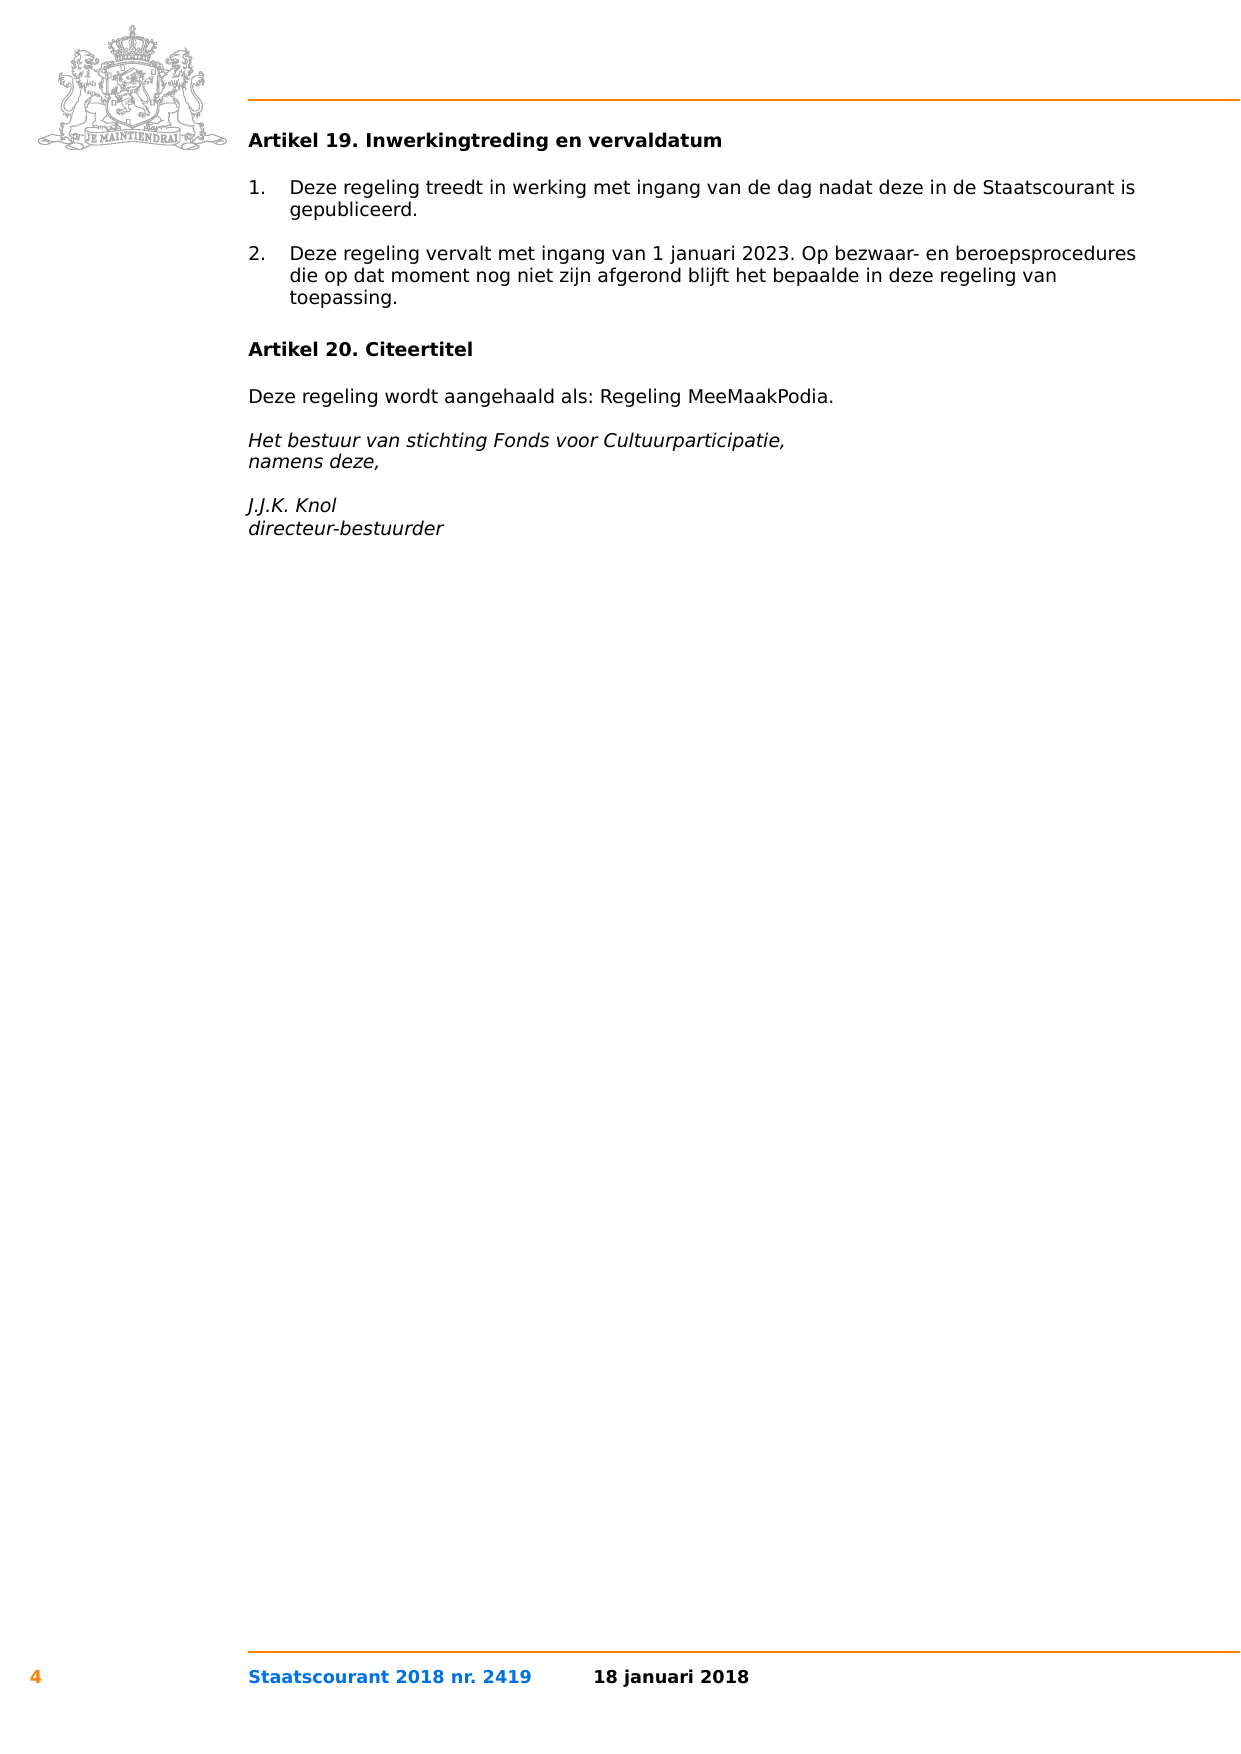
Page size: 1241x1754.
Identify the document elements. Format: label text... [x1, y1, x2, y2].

text 2. Deze regeling vervalt met ingang van 1 januari 2023. Op bezwaar- en beroepsprocedures die op dat moment nog niet zijn afgerond blijft het bepaalde in deze regeling van toepassing. [248, 243, 1163, 309]
picture [38, 25, 227, 150]
text 1. Deze regeling treedt in werking met ingang van de dag nadat deze in de Staatscourant is gepubliceerd. [248, 177, 1163, 221]
subtitle Artikel 19. Inwerkingtreding en vervaldatum [248, 130, 1163, 152]
text Deze regeling wordt aangehaald als: Regeling MeeMaakPodia. [248, 386, 1163, 408]
subtitle Artikel 20. Citeertitel [248, 339, 1163, 361]
text Het bestuur van stichting Fonds voor Cultuurparticipatie, namens deze, J.J.K. Knol directeur-bestuurder [248, 429, 1163, 539]
